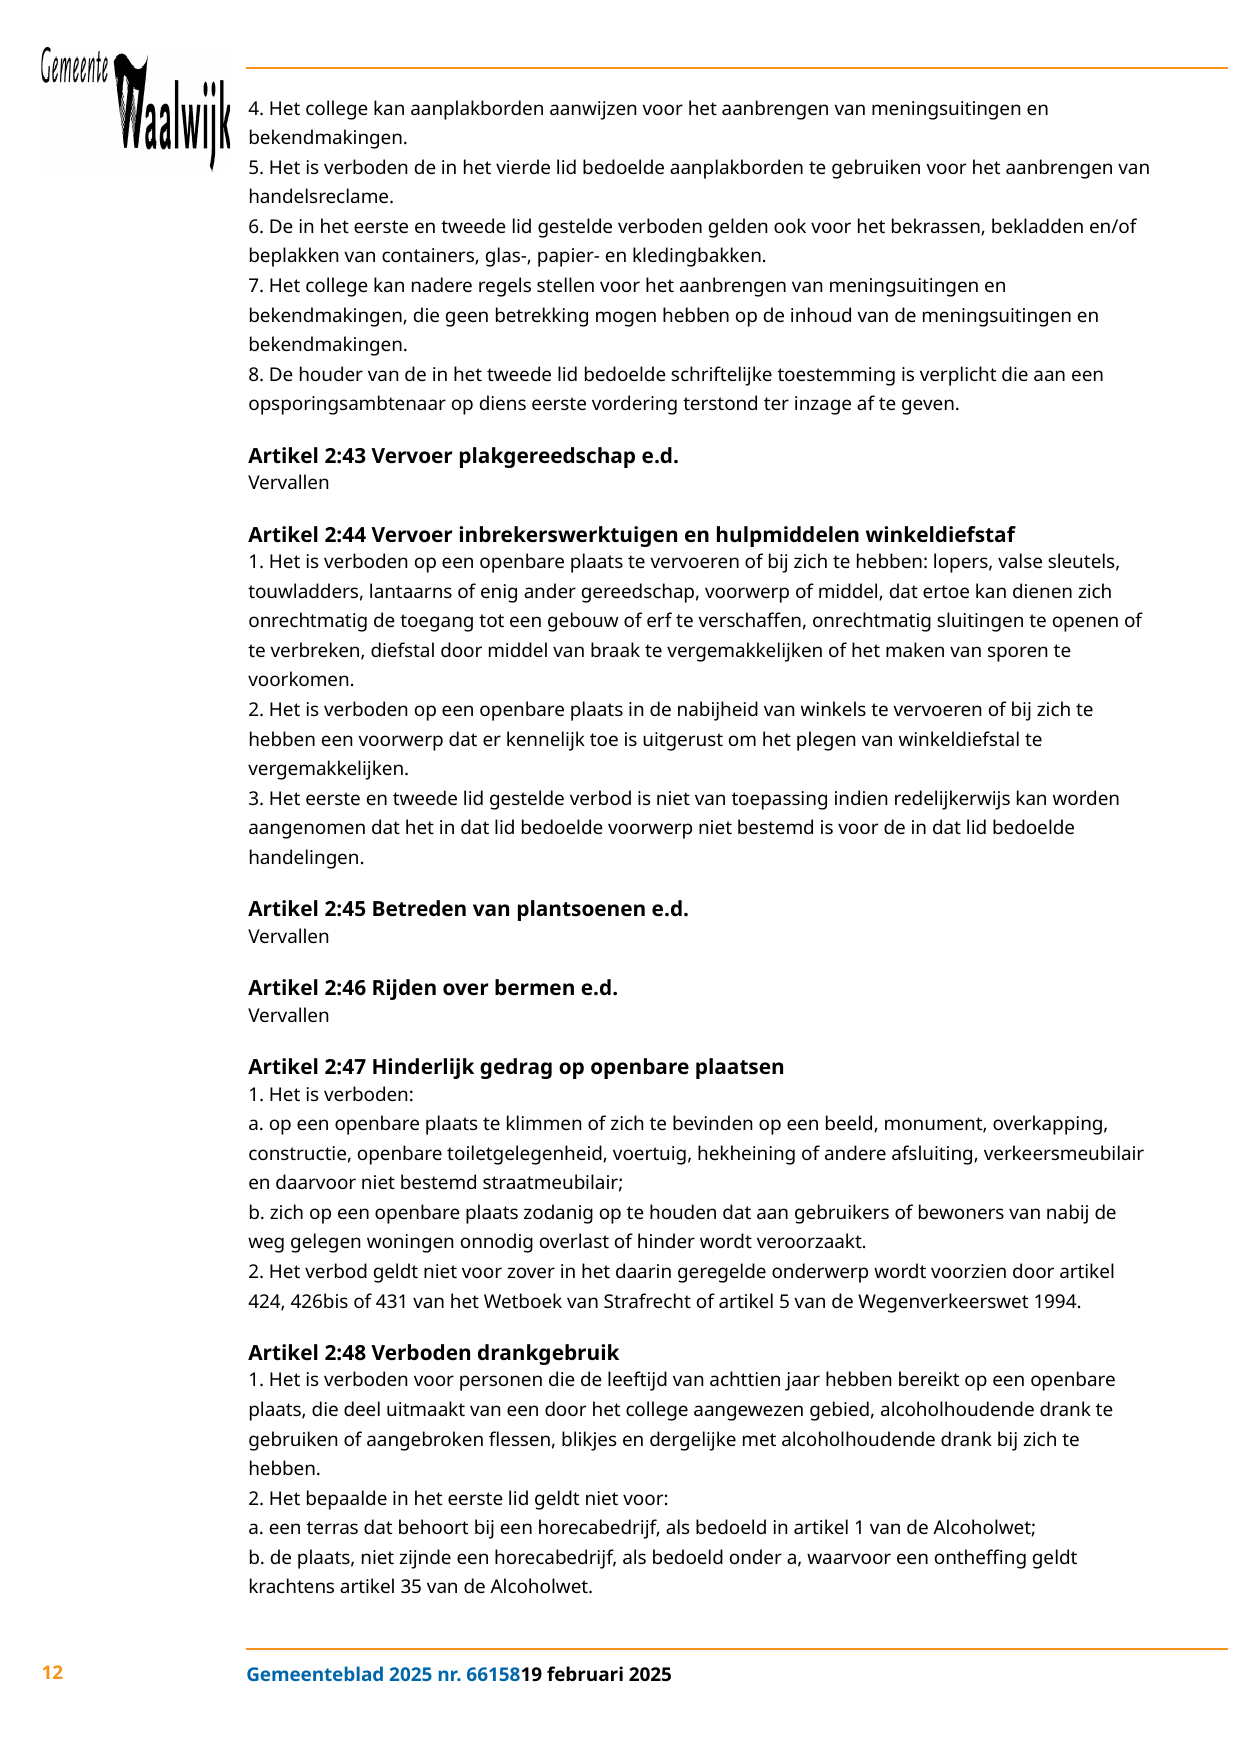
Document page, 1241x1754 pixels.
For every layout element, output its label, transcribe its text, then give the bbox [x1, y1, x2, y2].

text 2. Het is verboden op een openbare plaats in de nabijheid van winkels te vervoeren of bij zich te hebben een voorwerp dat er kennelijk toe is uitgerust om het plegen van winkeldiefstal te vergemakkelijken. [248, 696, 1152, 781]
picture [41, 47, 231, 172]
text 6. De in het eerste en tweede lid gestelde verboden gelden ook voor het bekrassen, bekladden en/of beplakken van containers, glas-, papier- en kledingbakken. [248, 213, 1152, 268]
text 4. Het college kan aanplakborden aanwijzen voor het aanbrengen van meningsuitingen en bekendmakingen. [248, 95, 1152, 150]
text 3. Het eerste en tweede lid gestelde verbod is niet van toepassing indien redelijkerwijs kan worden aangenomen dat het in dat lid bedoelde voorwerp niet bestemd is voor de in dat lid bedoelde handelingen. [248, 785, 1152, 870]
text Artikel 2:44 Vervoer inbrekerswerktuigen en hulpmiddelen winkeldiefstaf [248, 520, 1152, 548]
text Artikel 2:46 Rijden over bermen e.d. [248, 973, 1152, 1002]
text 1. Het is verboden: [248, 1081, 1152, 1106]
text 2. Het verbod geldt niet voor zover in het daarin geregelde onderwerp wordt voorzien door artikel 424, 426bis of 431 van het Wetboek van Strafrecht of artikel 5 van de Wegenverkeerswet 1994. [248, 1258, 1152, 1313]
text 7. Het college kan nadere regels stellen voor het aanbrengen van meningsuitingen en bekendmakingen, die geen betrekking mogen hebben op de inhoud van de meningsuitingen en bekendmakingen. [248, 272, 1152, 357]
text Vervallen [248, 923, 1152, 949]
text Vervallen [248, 1002, 1152, 1028]
text Vervallen [248, 469, 1152, 495]
text a. op een openbare plaats te klimmen of zich te bevinden op een beeld, monument, overkapping, constructie, openbare toiletgelegenheid, voertuig, hekheining of andere afsluiting, verkeersmeubilair en daarvoor niet bestemd straatmeubilair; [248, 1110, 1152, 1195]
text b. de plaats, niet zijnde een horecabedrijf, als bedoeld onder a, waarvoor een ontheffing geldt krachtens artikel 35 van de Alcoholwet. [248, 1544, 1152, 1599]
text Artikel 2:43 Vervoer plakgereedschap e.d. [248, 441, 1152, 469]
text 2. Het bepaalde in het eerste lid geldt niet voor: [248, 1485, 1152, 1511]
text Artikel 2:48 Verboden drankgebruik [248, 1338, 1152, 1367]
text a. een terras dat behoort bij een horecabedrijf, als bedoeld in artikel 1 van de Alcoholwet; [248, 1514, 1152, 1540]
text Artikel 2:45 Betreden van plantsoenen e.d. [248, 894, 1152, 923]
text 8. De houder van de in het tweede lid bedoelde schriftelijke toestemming is verplicht die aan een opsporingsambtenaar op diens eerste vordering terstond ter inzage af te geven. [248, 361, 1152, 416]
text 5. Het is verboden de in het vierde lid bedoelde aanplakborden te gebruiken voor het aanbrengen van handelsreclame. [248, 154, 1152, 209]
text 1. Het is verboden op een openbare plaats te vervoeren of bij zich te hebben: lopers, valse sleutels, touwladders, lantaarns of enig ander gereedschap, voorwerp of middel, dat ertoe kan dienen zich onrechtmatig de toegang tot een gebouw of erf te verschaffen, onrechtmatig sluitingen te openen of te verbreken, diefstal door middel van braak te vergemakkelijken of het maken van sporen te voorkomen. [248, 548, 1152, 692]
text Artikel 2:47 Hinderlijk gedrag op openbare plaatsen [248, 1052, 1152, 1081]
text b. zich op een openbare plaats zodanig op te houden dat aan gebruikers of bewoners van nabij de weg gelegen woningen onnodig overlast of hinder wordt veroorzaakt. [248, 1199, 1152, 1254]
text 1. Het is verboden voor personen die de leeftijd van achttien jaar hebben bereikt op een openbare plaats, die deel uitmaakt van een door het college aangewezen gebied, alcoholhoudende drank te gebruiken of aangebroken flessen, blikjes en dergelijke met alcoholhoudende drank bij zich te hebben. [248, 1367, 1152, 1481]
